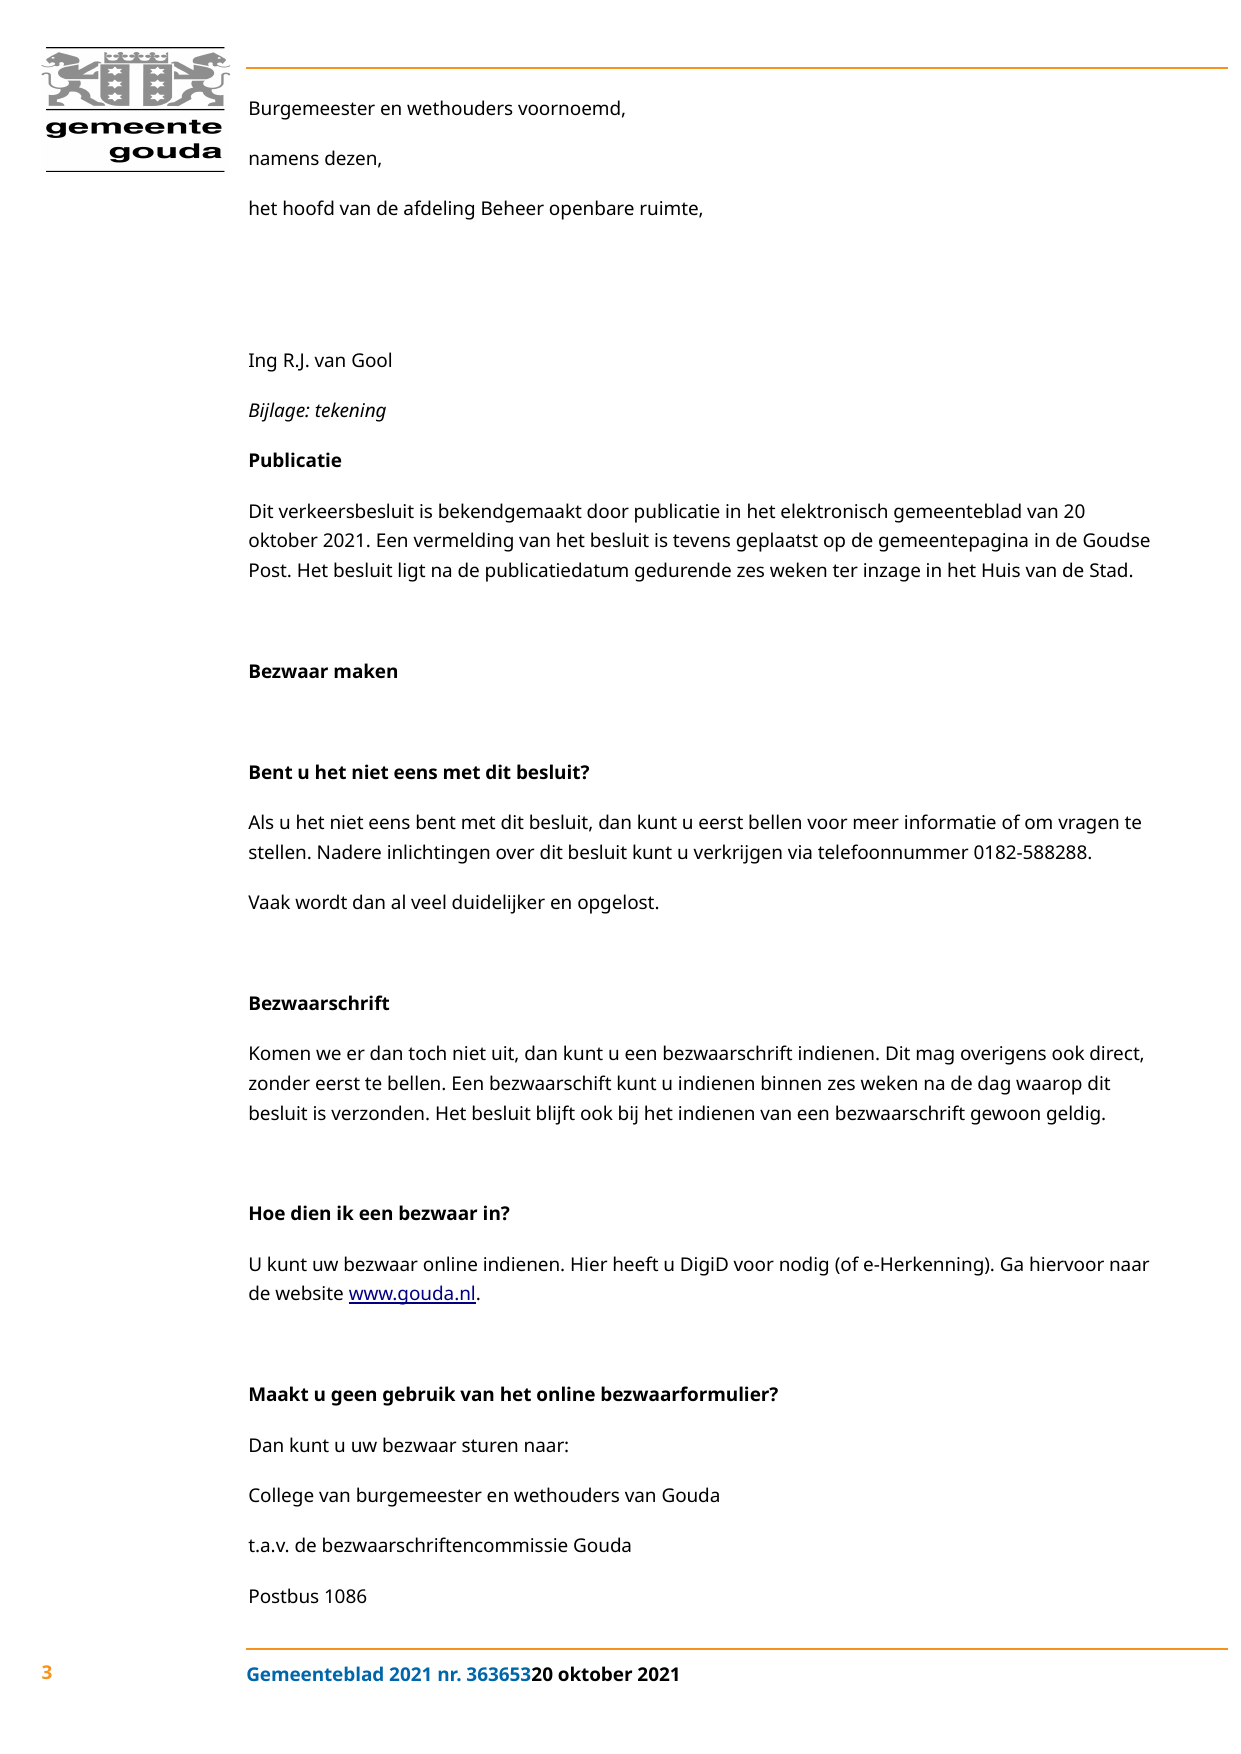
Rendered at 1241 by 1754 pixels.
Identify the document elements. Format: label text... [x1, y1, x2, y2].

text Maakt u geen gebruik van het online bezwaarformulier? [248, 1381, 1152, 1407]
text Bezwaarschrift [248, 990, 1152, 1016]
text Vaak wordt dan al veel duidelijker en opgelost. [248, 889, 1152, 915]
text het hoofd van de afdeling Beheer openbare ruimte, [248, 196, 1152, 221]
text U kunt uw bezwaar online indienen. Hier heeft u DigiD voor nodig (of e-Herkenning). Ga hiervoor naar de website www.gouda.nl. [248, 1251, 1152, 1306]
picture [41, 47, 231, 172]
text namens dezen, [248, 145, 1152, 171]
text Dit verkeersbesluit is bekendgemaakt door publicatie in het elektronisch gemeenteblad van 20 oktober 2021. Een vermelding van het besluit is tevens geplaatst op de gemeentepagina in de Goudse Post. Het besluit ligt na de publicatiedatum gedurende zes weken ter inzage in het Huis van de Stad. [248, 498, 1152, 583]
text Postbus 1086 [248, 1583, 1152, 1609]
text College van burgemeester en wethouders van Gouda [248, 1482, 1152, 1508]
text t.a.v. de bezwaarschriftencommissie Gouda [248, 1533, 1152, 1558]
text Hoe dien ik een bezwaar in? [248, 1201, 1152, 1226]
text Bijlage: tekening [248, 397, 1152, 423]
text Komen we er dan toch niet uit, dan kunt u een bezwaarschrift indienen. Dit mag overigens ook direct, zonder eerst te bellen. Een bezwaarschift kunt u indienen binnen zes weken na de dag waarop dit besluit is verzonden. Het besluit blijft ook bij het indienen van een bezwaarschrift gewoon geldig. [248, 1041, 1152, 1126]
text Dan kunt u uw bezwaar sturen naar: [248, 1432, 1152, 1458]
text Burgemeester en wethouders voornoemd, [248, 95, 1152, 121]
text Als u het niet eens bent met dit besluit, dan kunt u eerst bellen voor meer informatie of om vragen te stellen. Nadere inlichtingen over dit besluit kunt u verkrijgen via telefoonnummer 0182-588288. [248, 809, 1152, 865]
text Bent u het niet eens met dit besluit? [248, 759, 1152, 785]
text Bezwaar maken [248, 658, 1152, 684]
text Ing R.J. van Gool [248, 347, 1152, 373]
text Publicatie [248, 448, 1152, 473]
